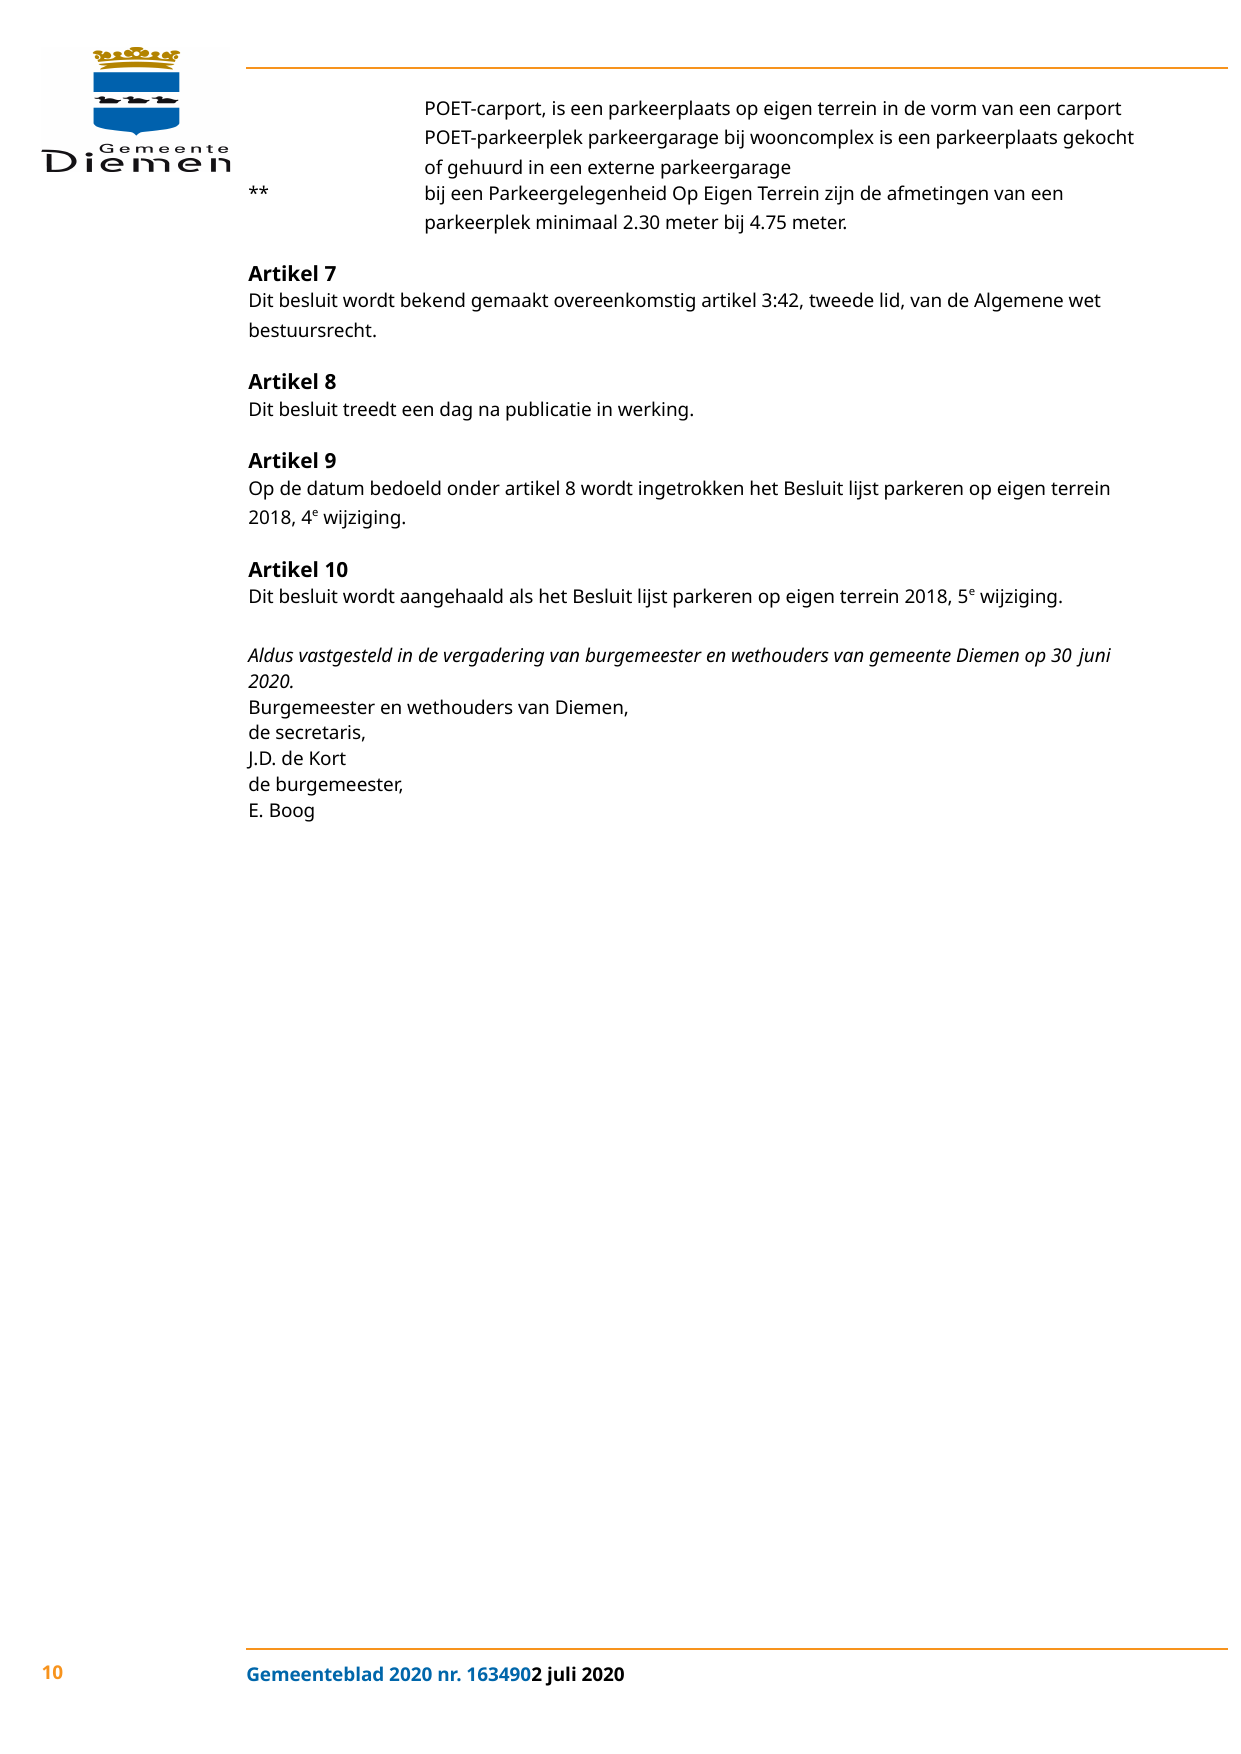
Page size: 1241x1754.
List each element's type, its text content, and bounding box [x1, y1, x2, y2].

text de burgemeester, [248, 771, 1152, 797]
picture [41, 47, 231, 172]
text E. Boog [248, 797, 1152, 822]
text Dit besluit wordt bekend gemaakt overeenkomstig artikel 3:42, tweede lid, van de Algemene wet bestuursrecht. [248, 287, 1152, 343]
table_cell bij een Parkeergelegenheid Op Eigen Terrein zijn de afmetingen van een parkeerplek minimaal 2.30 meter bij 4.75 meter. [424, 180, 1152, 235]
text Artikel 7 [248, 259, 1152, 287]
text Burgemeester en wethouders van Diemen, [248, 694, 1152, 719]
text Aldus vastgesteld in de vergadering van burgemeester en wethouders van gemeente Diemen op 30 juni 2020. [248, 642, 1152, 694]
text Artikel 10 [248, 555, 1152, 583]
table_header [248, 95, 424, 180]
text Dit besluit wordt aangehaald als het Besluit lijst parkeren op eigen terrein 2018, 5e wijziging. [248, 583, 1152, 609]
text Op de datum bedoeld onder artikel 8 wordt ingetrokken het Besluit lijst parkeren op eigen terrein 2018, 4e wijziging. [248, 475, 1152, 530]
table_header POET-carport, is een parkeerplaats op eigen terrein in de vorm van een carport POET-parkeerplek parkeergarage bij wooncomplex is een parkeerplaats gekocht of gehuurd in een externe parkeergarage [424, 95, 1152, 180]
text Artikel 8 [248, 367, 1152, 396]
text J.D. de Kort [248, 745, 1152, 771]
text de secretaris, [248, 719, 1152, 745]
text Dit besluit treedt een dag na publicatie in werking. [248, 396, 1152, 422]
table_cell ** [248, 180, 424, 235]
text Artikel 9 [248, 446, 1152, 475]
